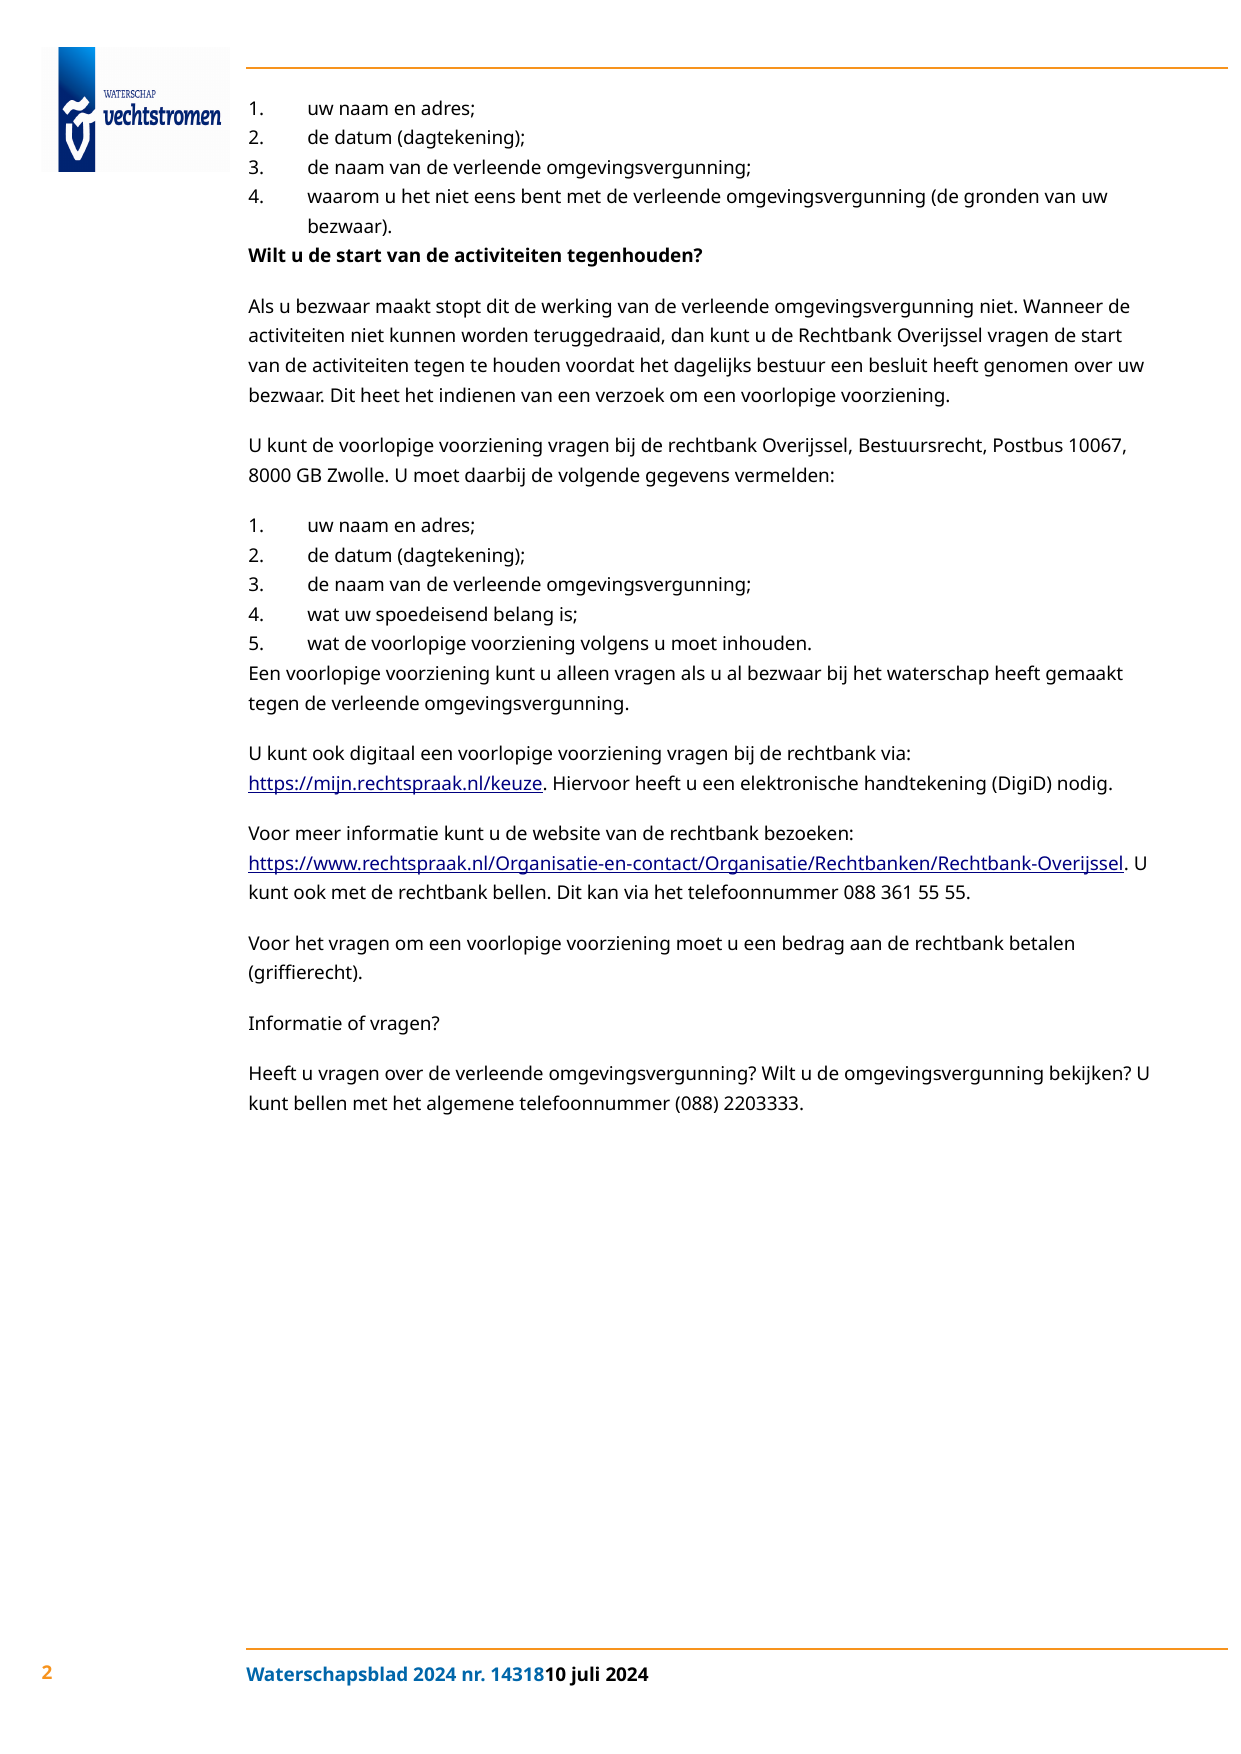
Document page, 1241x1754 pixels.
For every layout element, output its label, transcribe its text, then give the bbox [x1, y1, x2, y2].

text Als u bezwaar maakt stopt dit de werking van de verleende omgevingsvergunning niet. Wanneer de activiteiten niet kunnen worden teruggedraaid, dan kunt u de Rechtbank Overijssel vragen de start van de activiteiten tegen te houden voordat het dagelijks bestuur een besluit heeft genomen over uw bezwaar. Dit heet het indienen van een verzoek om een voorlopige voorziening. [248, 293, 1152, 408]
text Voor het vragen om een voorlopige voorziening moet u een bedrag aan de rechtbank betalen (griffierecht). [248, 930, 1152, 985]
list de naam van de verleende omgevingsvergunning; [248, 154, 1152, 180]
text Heeft u vragen over de verleende omgevingsvergunning? Wilt u de omgevingsvergunning bekijken? U kunt bellen met het algemene telefoonnummer (088) 2203333. [248, 1060, 1152, 1116]
text Wilt u de start van de activiteiten tegenhouden? [248, 243, 1152, 268]
list de naam van de verleende omgevingsvergunning; [248, 571, 1152, 597]
list wat de voorlopige voorziening volgens u moet inhouden. [248, 631, 1152, 656]
list de datum (dagtekening); [248, 124, 1152, 150]
list uw naam en adres; [248, 95, 1152, 121]
text Een voorlopige voorziening kunt u alleen vragen als u al bezwaar bij het waterschap heeft gemaakt tegen de verleende omgevingsvergunning. [248, 660, 1152, 716]
text Voor meer informatie kunt u de website van de rechtbank bezoeken: https://www.rechtspraak.nl/Organisatie-en-contact/Organisatie/Rechtbanken/Rechtbank-Overijssel. U kunt ook met de rechtbank bellen. Dit kan via het telefoonnummer 088 361 55 55. [248, 820, 1152, 905]
text Informatie of vragen? [248, 1010, 1152, 1036]
list uw naam en adres; [248, 512, 1152, 538]
text U kunt de voorlopige voorziening vragen bij de rechtbank Overijssel, Bestuursrecht, Postbus 10067, 8000 GB Zwolle. U moet daarbij de volgende gegevens vermelden: [248, 432, 1152, 488]
list wat uw spoedeisend belang is; [248, 601, 1152, 627]
picture [41, 47, 231, 172]
text U kunt ook digitaal een voorlopige voorziening vragen bij de rechtbank via: https://mijn.rechtspraak.nl/keuze. Hiervoor heeft u een elektronische handtekening (DigiD) nodig. [248, 740, 1152, 796]
list waarom u het niet eens bent met de verleende omgevingsvergunning (de gronden van uw bezwaar). [248, 183, 1152, 239]
list de datum (dagtekening); [248, 542, 1152, 568]
